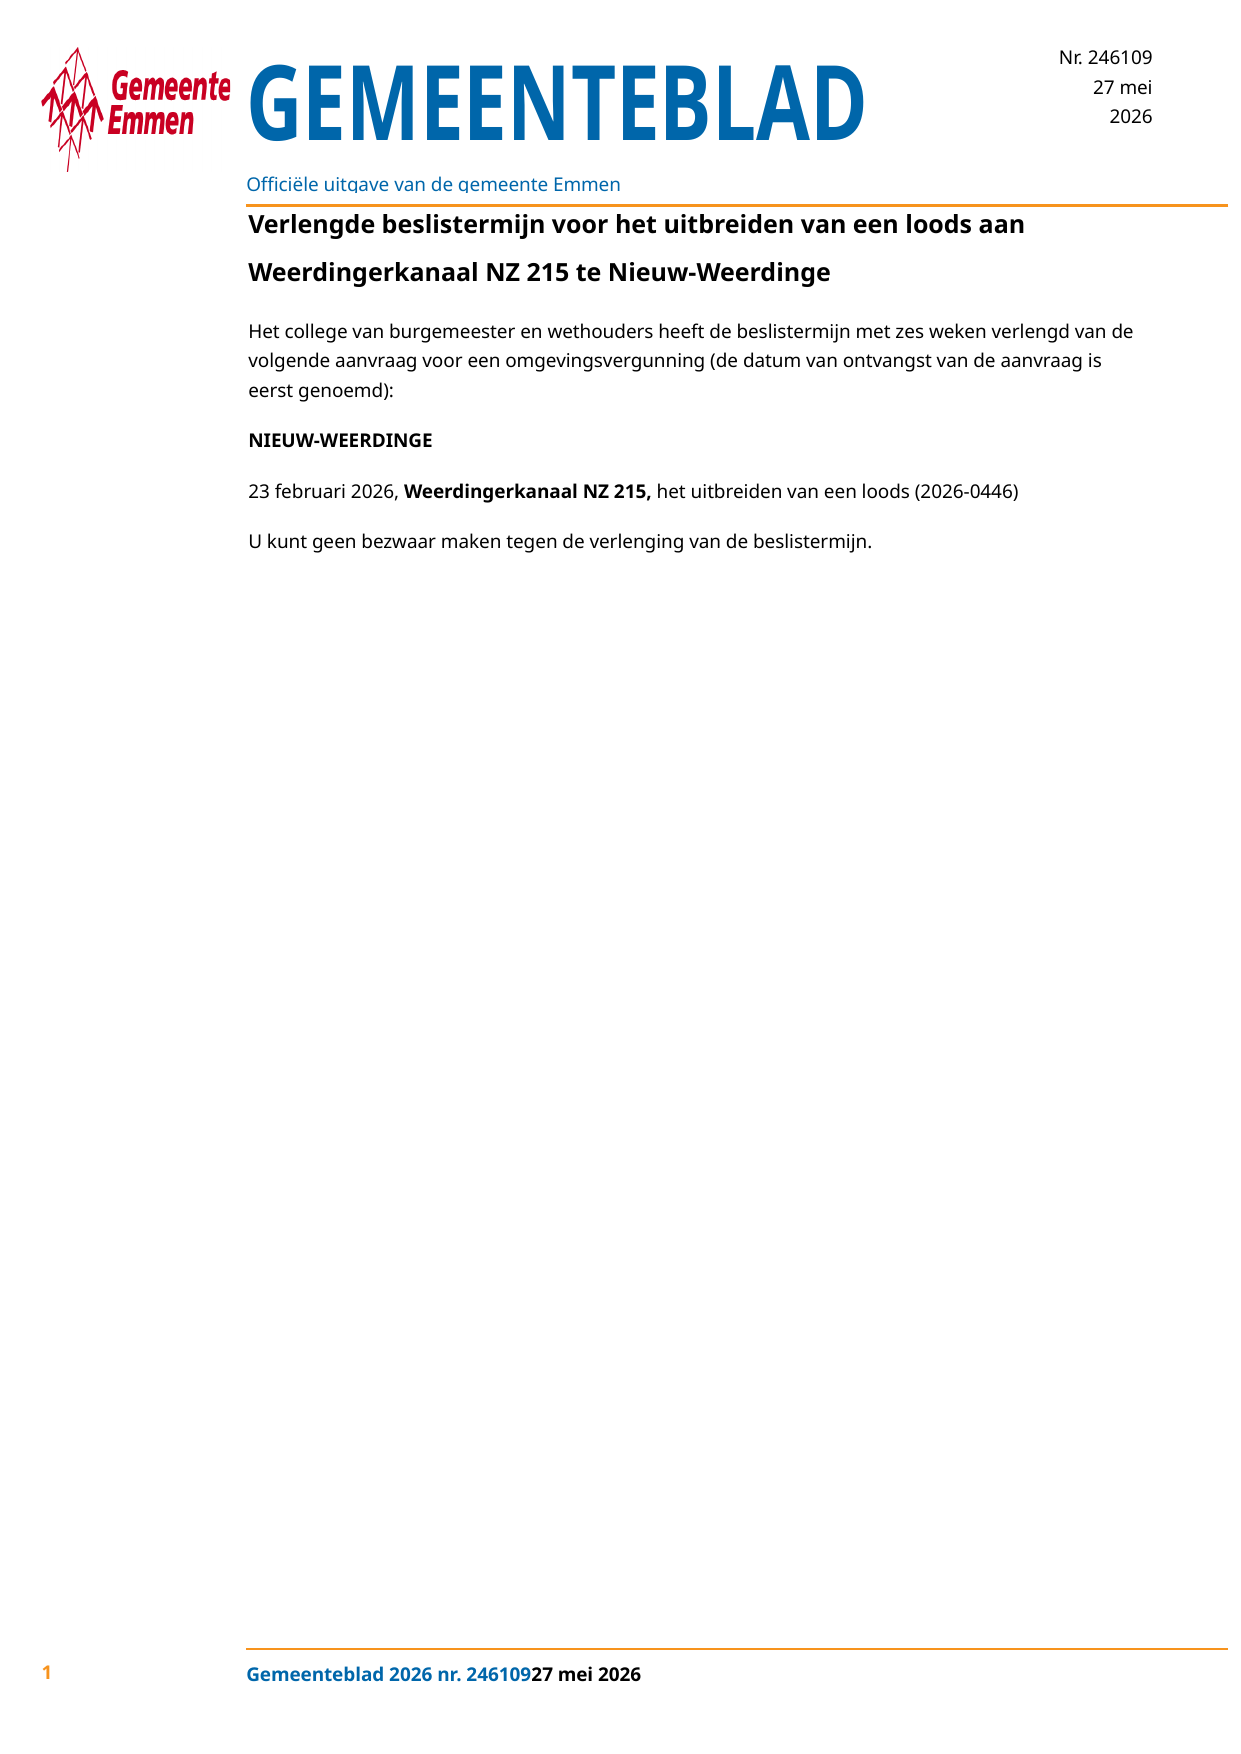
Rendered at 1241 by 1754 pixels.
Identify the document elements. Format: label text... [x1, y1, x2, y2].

text Verlengde beslistermijn voor het uitbreiden van een loods aan Weerdingerkanaal NZ 215 te Nieuw-Weerdinge [248, 207, 1152, 288]
picture [41, 47, 231, 172]
text 23 februari 2026, Weerdingerkanaal NZ 215, het uitbreiden van een loods (2026-0446) [248, 478, 1152, 504]
text Het college van burgemeester en wethouders heeft de beslistermijn met zes weken verlengd van de volgende aanvraag voor een omgevingsvergunning (de datum van ontvangst van de aanvraag is eerst genoemd): [248, 318, 1152, 403]
text U kunt geen bezwaar maken tegen de verlenging van de beslistermijn. [248, 528, 1152, 554]
text NIEUW-WEERDINGE [248, 427, 1152, 453]
